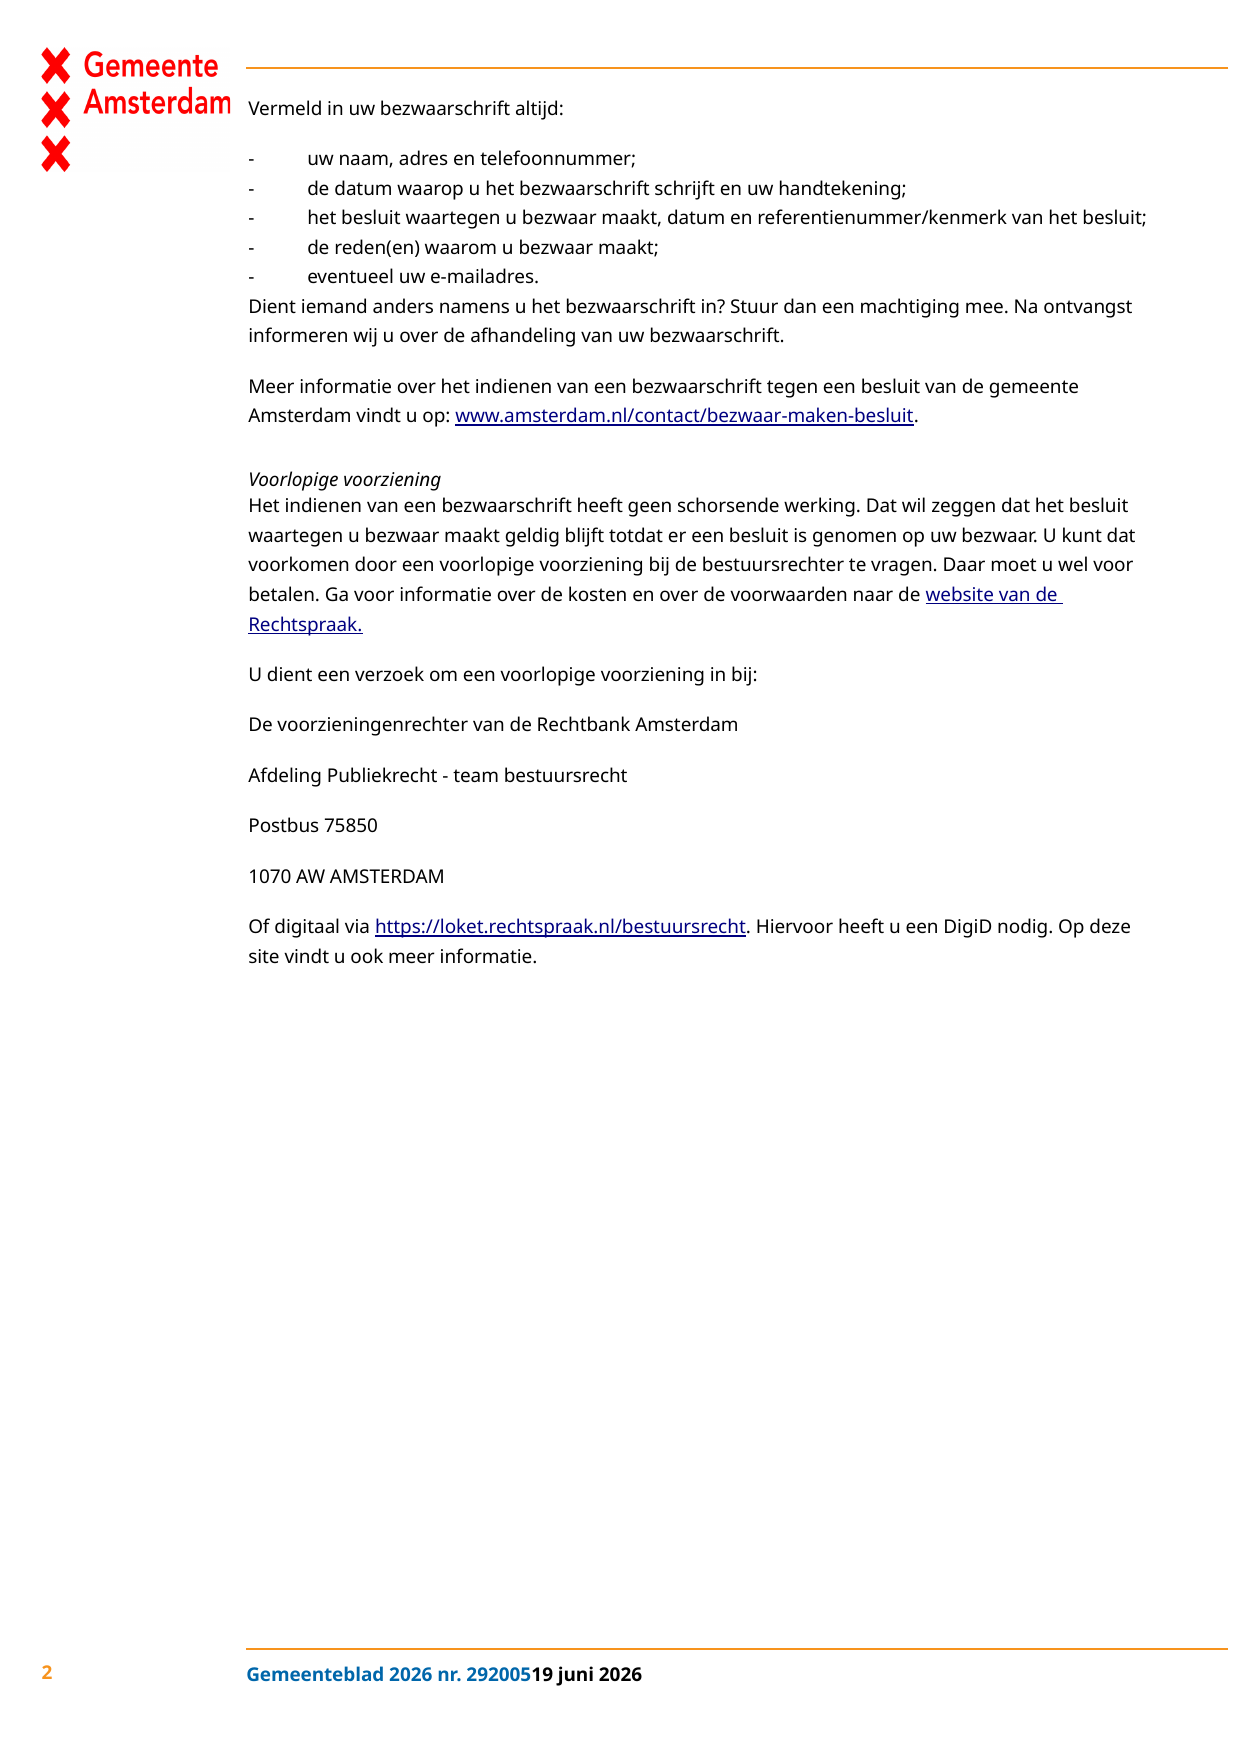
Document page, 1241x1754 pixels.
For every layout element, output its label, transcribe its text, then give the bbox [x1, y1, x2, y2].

text Of digitaal via https://loket.rechtspraak.nl/bestuursrecht. Hiervoor heeft u een DigiD nodig. Op deze site vindt u ook meer informatie. [248, 913, 1152, 968]
picture [41, 47, 231, 172]
text De voorzieningenrechter van de Rechtbank Amsterdam [248, 712, 1152, 737]
list de datum waarop u het bezwaarschrift schrijft en uw handtekening; [248, 175, 1152, 201]
text Postbus 75850 [248, 812, 1152, 838]
text Meer informatie over het indienen van een bezwaarschrift tegen een besluit van de gemeente Amsterdam vindt u op: www.amsterdam.nl/contact/bezwaar-maken-besluit. [248, 373, 1152, 428]
text Vermeld in uw bezwaarschrift altijd: [248, 95, 1152, 121]
text Voorlopige voorziening [248, 467, 1152, 492]
list de reden(en) waarom u bezwaar maakt; [248, 234, 1152, 260]
text Het indienen van een bezwaarschrift heeft geen schorsende werking. Dat wil zeggen dat het besluit waartegen u bezwaar maakt geldig blijft totdat er een besluit is genomen op uw bezwaar. U kunt dat voorkomen door een voorlopige voorziening bij de bestuursrechter te vragen. Daar moet u wel voor betalen. Ga voor informatie over de kosten en over de voorwaarden naar de website van de Rechtspraak. [248, 492, 1152, 636]
text Dient iemand anders namens u het bezwaarschrift in? Stuur dan een machtiging mee. Na ontvangst informeren wij u over de afhandeling van uw bezwaarschrift. [248, 293, 1152, 348]
list eventueel uw e-mailadres. [248, 263, 1152, 289]
list het besluit waartegen u bezwaar maakt, datum en referentienummer/kenmerk van het besluit; [248, 204, 1152, 230]
text 1070 AW AMSTERDAM [248, 863, 1152, 888]
text Afdeling Publiekrecht - team bestuursrecht [248, 762, 1152, 788]
text U dient een verzoek om een voorlopige voorziening in bij: [248, 661, 1152, 687]
list uw naam, adres en telefoonnummer; [248, 145, 1152, 171]
